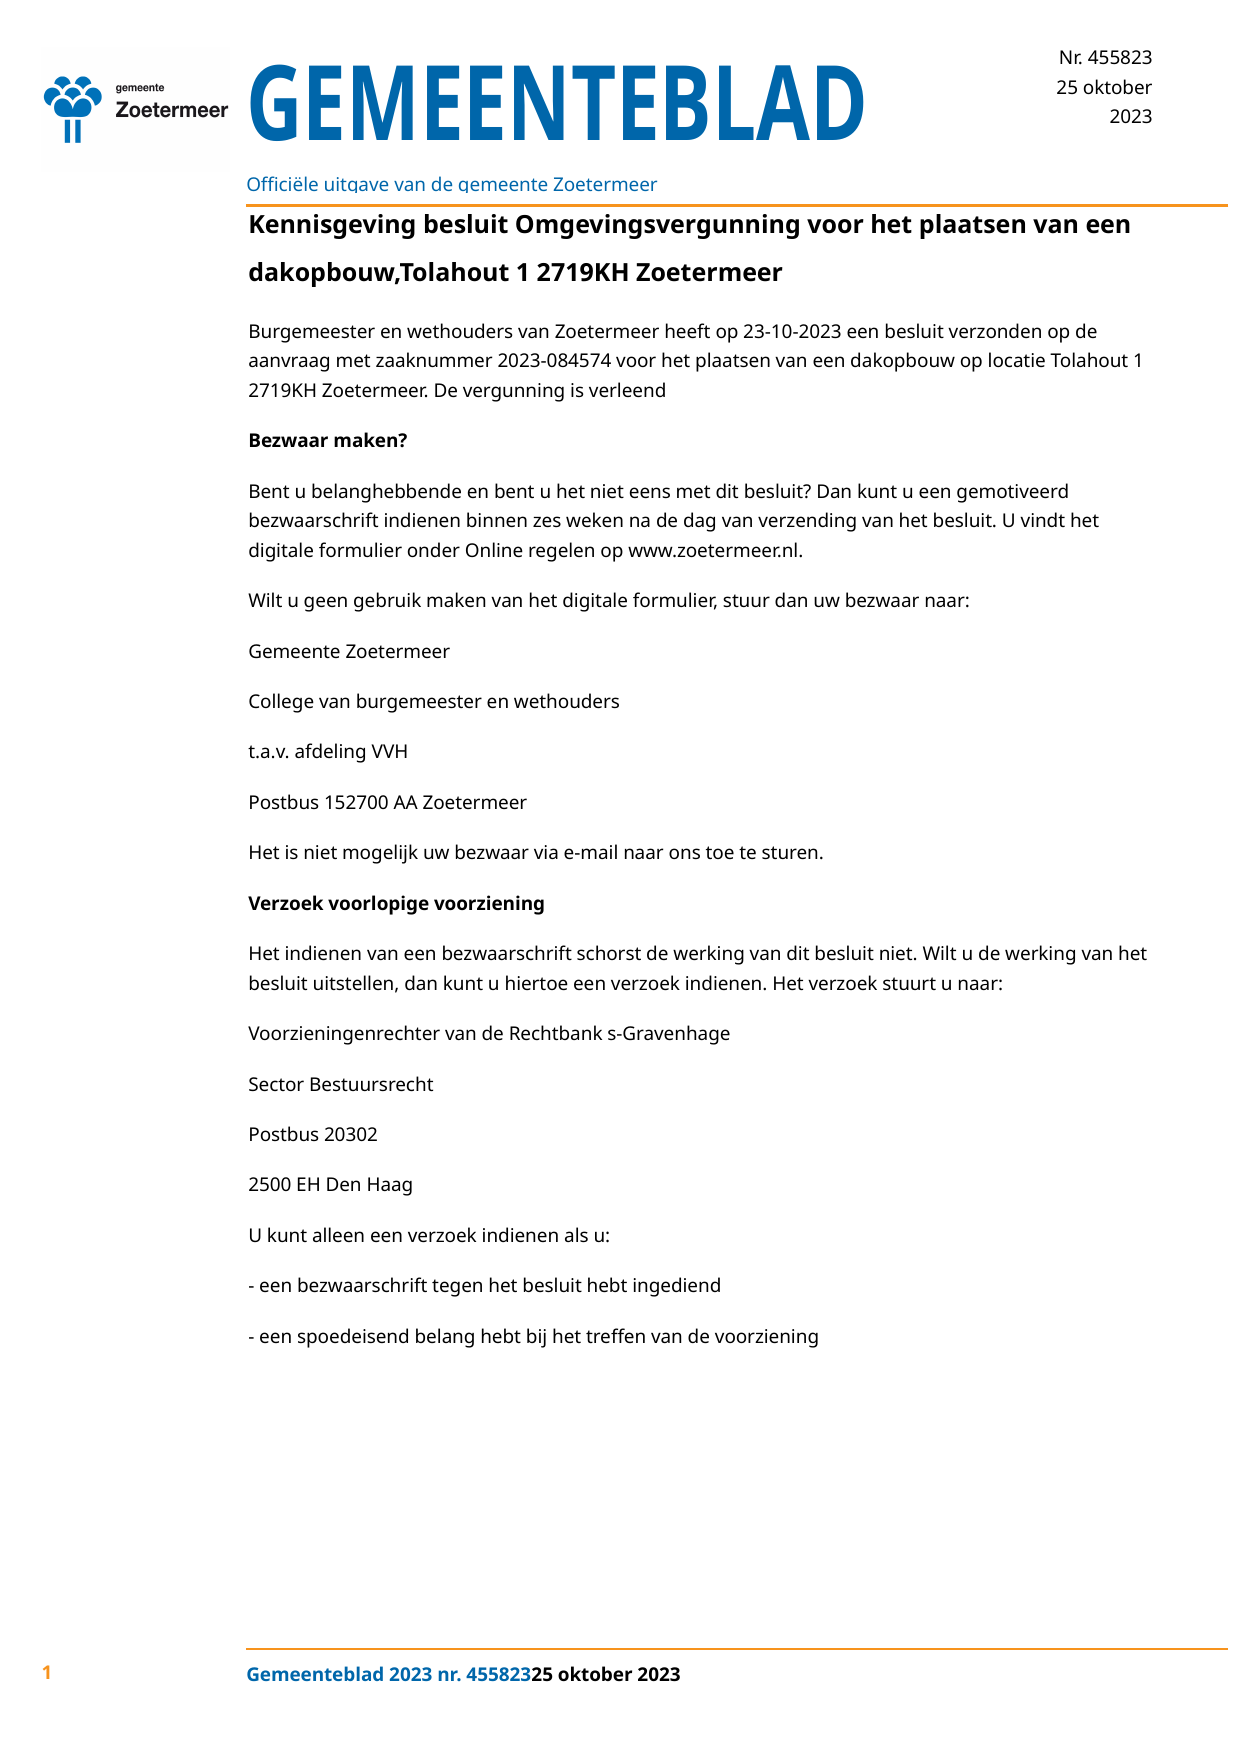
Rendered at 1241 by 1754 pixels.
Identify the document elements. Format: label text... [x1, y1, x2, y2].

text Bezwaar maken? [248, 427, 1152, 453]
text Wilt u geen gebruik maken van het digitale formulier, stuur dan uw bezwaar naar: [248, 587, 1152, 613]
text - een spoedeisend belang hebt bij het treffen van de voorziening [248, 1323, 1152, 1349]
text U kunt alleen een verzoek indienen als u: [248, 1222, 1152, 1248]
text Gemeente Zoetermeer [248, 638, 1152, 664]
text College van burgemeester en wethouders [248, 688, 1152, 714]
text Het indienen van een bezwaarschrift schorst de werking van dit besluit niet. Wilt u de werking van het besluit uitstellen, dan kunt u hiertoe een verzoek indienen. Het verzoek stuurt u naar: [248, 940, 1152, 996]
text t.a.v. afdeling VVH [248, 739, 1152, 764]
text - een bezwaarschrift tegen het besluit hebt ingediend [248, 1272, 1152, 1298]
text Postbus 20302 [248, 1121, 1152, 1147]
text Kennisgeving besluit Omgevingsvergunning voor het plaatsen van een dakopbouw,Tolahout 1 2719KH Zoetermeer [248, 207, 1152, 288]
text Burgemeester en wethouders van Zoetermeer heeft op 23-10-2023 een besluit verzonden op de aanvraag met zaaknummer 2023-084574 voor het plaatsen van een dakopbouw op locatie Tolahout 1 2719KH Zoetermeer. De vergunning is verleend [248, 318, 1152, 403]
text Sector Bestuursrecht [248, 1071, 1152, 1097]
picture [41, 47, 231, 172]
text Verzoek voorlopige voorziening [248, 890, 1152, 916]
text Postbus 152700 AA Zoetermeer [248, 789, 1152, 815]
text Bent u belanghebbende en bent u het niet eens met dit besluit? Dan kunt u een gemotiveerd bezwaarschrift indienen binnen zes weken na de dag van verzending van het besluit. U vindt het digitale formulier onder Online regelen op www.zoetermeer.nl. [248, 478, 1152, 563]
text Voorzieningenrechter van de Rechtbank s-Gravenhage [248, 1020, 1152, 1046]
text 2500 EH Den Haag [248, 1172, 1152, 1197]
text Het is niet mogelijk uw bezwaar via e-mail naar ons toe te sturen. [248, 839, 1152, 865]
